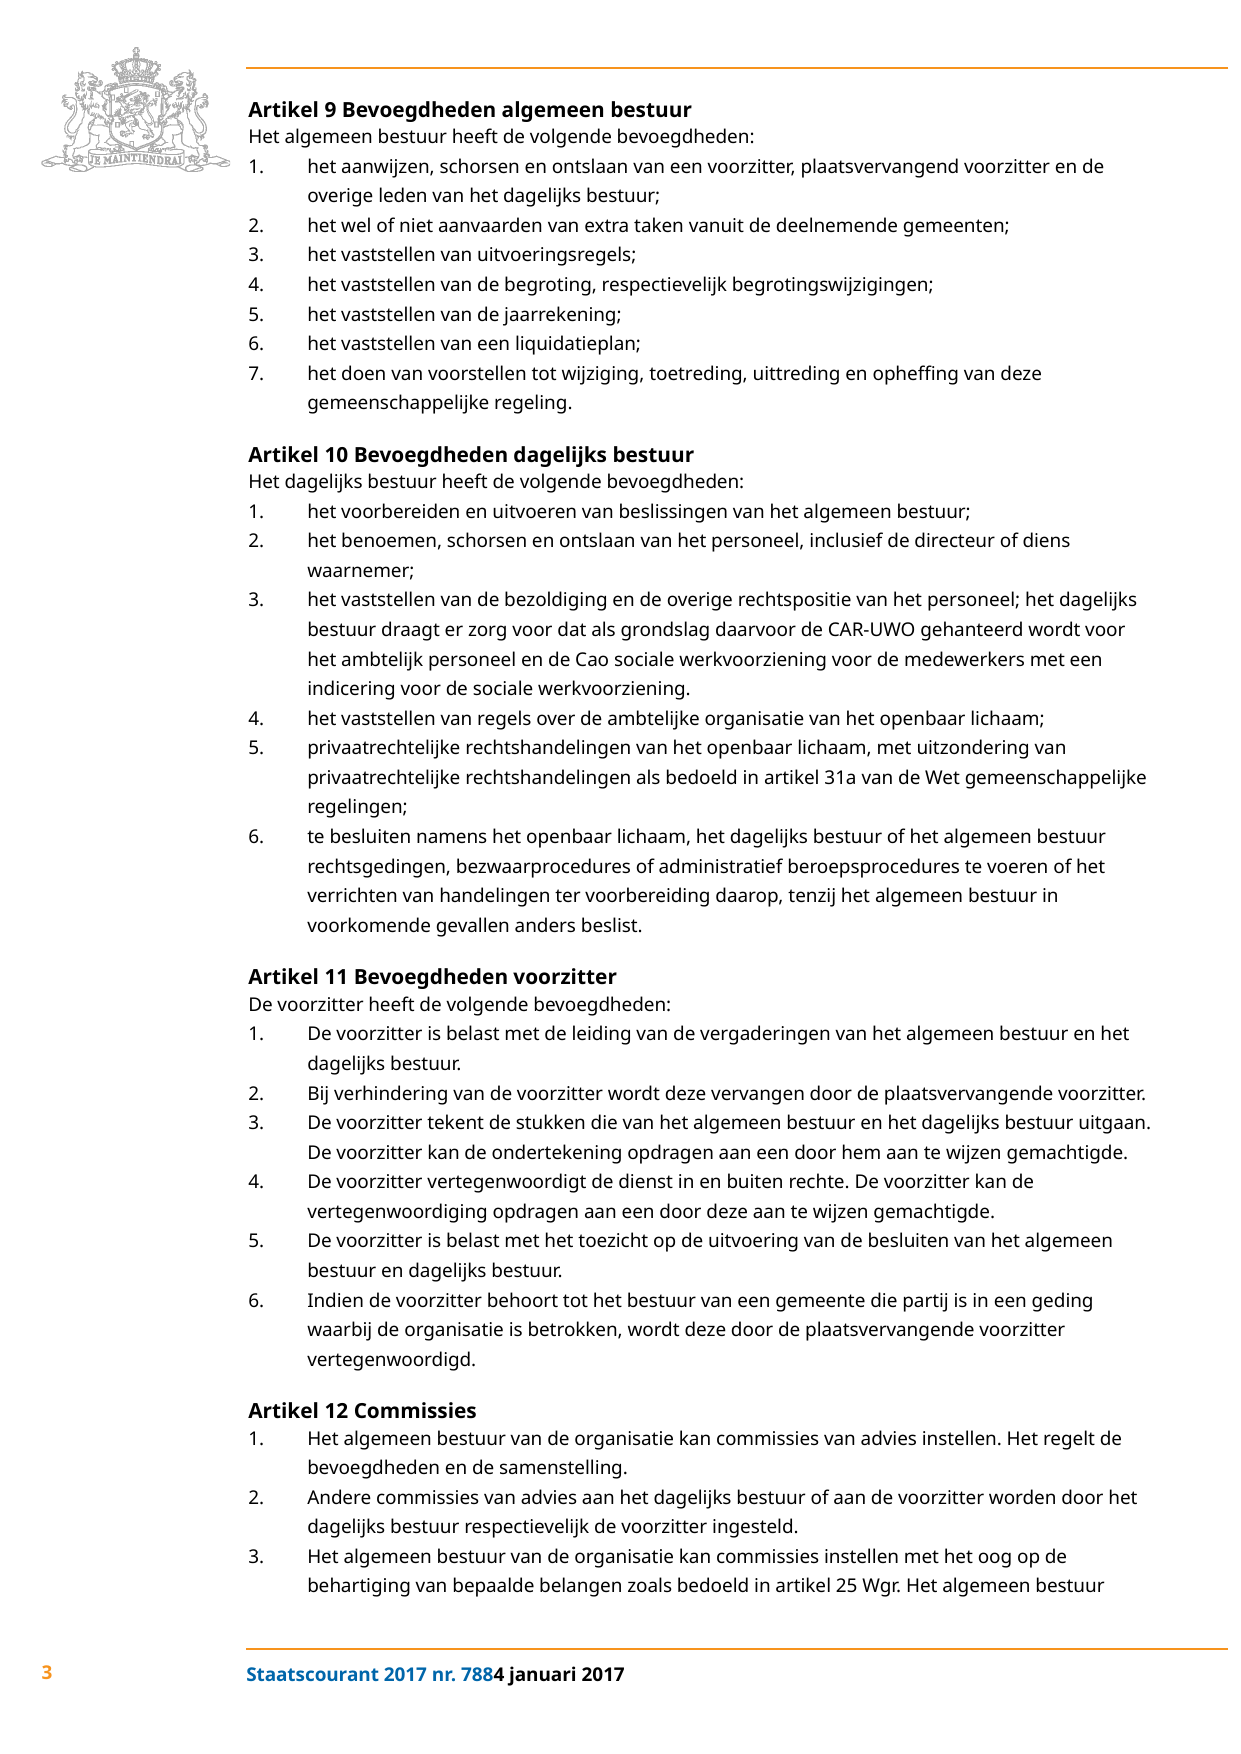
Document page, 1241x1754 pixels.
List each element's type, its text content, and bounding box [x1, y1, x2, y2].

list het voorbereiden en uitvoeren van beslissingen van het algemeen bestuur; [248, 498, 1152, 524]
text Artikel 9 Bevoegdheden algemeen bestuur [248, 95, 1152, 123]
text Artikel 11 Bevoegdheden voorzitter [248, 962, 1152, 991]
text Artikel 12 Commissies [248, 1396, 1152, 1425]
list De voorzitter tekent de stukken die van het algemeen bestuur en het dagelijks bestuur uitgaan. De voorzitter kan de ondertekening opdragen aan een door hem aan te wijzen gemachtigde. [248, 1109, 1152, 1164]
list te besluiten namens het openbaar lichaam, het dagelijks bestuur of het algemeen bestuur rechtsgedingen, bezwaarprocedures of administratief beroepsprocedures te voeren of het verrichten van handelingen ter voorbereiding daarop, tenzij het algemeen bestuur in voorkomende gevallen anders beslist. [248, 823, 1152, 938]
list het wel of niet aanvaarden van extra taken vanuit de deelnemende gemeenten; [248, 212, 1152, 238]
list het vaststellen van de begroting, respectievelijk begrotingswijzigingen; [248, 271, 1152, 297]
list Indien de voorzitter behoort tot het bestuur van een gemeente die partij is in een geding waarbij de organisatie is betrokken, wordt deze door de plaatsvervangende voorzitter vertegenwoordigd. [248, 1287, 1152, 1372]
text Het algemeen bestuur heeft de volgende bevoegdheden: [248, 123, 1152, 149]
text De voorzitter heeft de volgende bevoegdheden: [248, 991, 1152, 1017]
list het vaststellen van regels over de ambtelijke organisatie van het openbaar lichaam; [248, 705, 1152, 731]
list het doen van voorstellen tot wijziging, toetreding, uittreding en opheffing van deze gemeenschappelijke regeling. [248, 360, 1152, 415]
list het vaststellen van een liquidatieplan; [248, 330, 1152, 356]
list privaatrechtelijke rechtshandelingen van het openbaar lichaam, met uitzondering van privaatrechtelijke rechtshandelingen als bedoeld in artikel 31a van de Wet gemeenschappelijke regelingen; [248, 734, 1152, 819]
list Het algemeen bestuur van de organisatie kan commissies instellen met het oog op de behartiging van bepaalde belangen zoals bedoeld in artikel 25 Wgr. Het algemeen bestuur [248, 1543, 1152, 1598]
list De voorzitter is belast met het toezicht op de uitvoering van de besluiten van het algemeen bestuur en dagelijks bestuur. [248, 1228, 1152, 1283]
list het vaststellen van de jaarrekening; [248, 301, 1152, 326]
list De voorzitter is belast met de leiding van de vergaderingen van het algemeen bestuur en het dagelijks bestuur. [248, 1021, 1152, 1076]
list het aanwijzen, schorsen en ontslaan van een voorzitter, plaatsvervangend voorzitter en de overige leden van het dagelijks bestuur; [248, 153, 1152, 208]
list De voorzitter vertegenwoordigt de dienst in en buiten rechte. De voorzitter kan de vertegenwoordiging opdragen aan een door deze aan te wijzen gemachtigde. [248, 1168, 1152, 1224]
picture [41, 47, 231, 172]
text Het dagelijks bestuur heeft de volgende bevoegdheden: [248, 468, 1152, 494]
list het vaststellen van uitvoeringsregels; [248, 242, 1152, 267]
list Bij verhindering van de voorzitter wordt deze vervangen door de plaatsvervangende voorzitter. [248, 1080, 1152, 1105]
list Het algemeen bestuur van de organisatie kan commissies van advies instellen. Het regelt de bevoegdheden en de samenstelling. [248, 1425, 1152, 1480]
list het vaststellen van de bezoldiging en de overige rechtspositie van het personeel; het dagelijks bestuur draagt er zorg voor dat als grondslag daarvoor de CAR-UWO gehanteerd wordt voor het ambtelijk personeel en de Cao sociale werkvoorziening voor de medewerkers met een indicering voor de sociale werkvoorziening. [248, 587, 1152, 701]
list het benoemen, schorsen en ontslaan van het personeel, inclusief de directeur of diens waarnemer; [248, 527, 1152, 583]
text Artikel 10 Bevoegdheden dagelijks bestuur [248, 440, 1152, 468]
list Andere commissies van advies aan het dagelijks bestuur of aan de voorzitter worden door het dagelijks bestuur respectievelijk de voorzitter ingesteld. [248, 1484, 1152, 1539]
